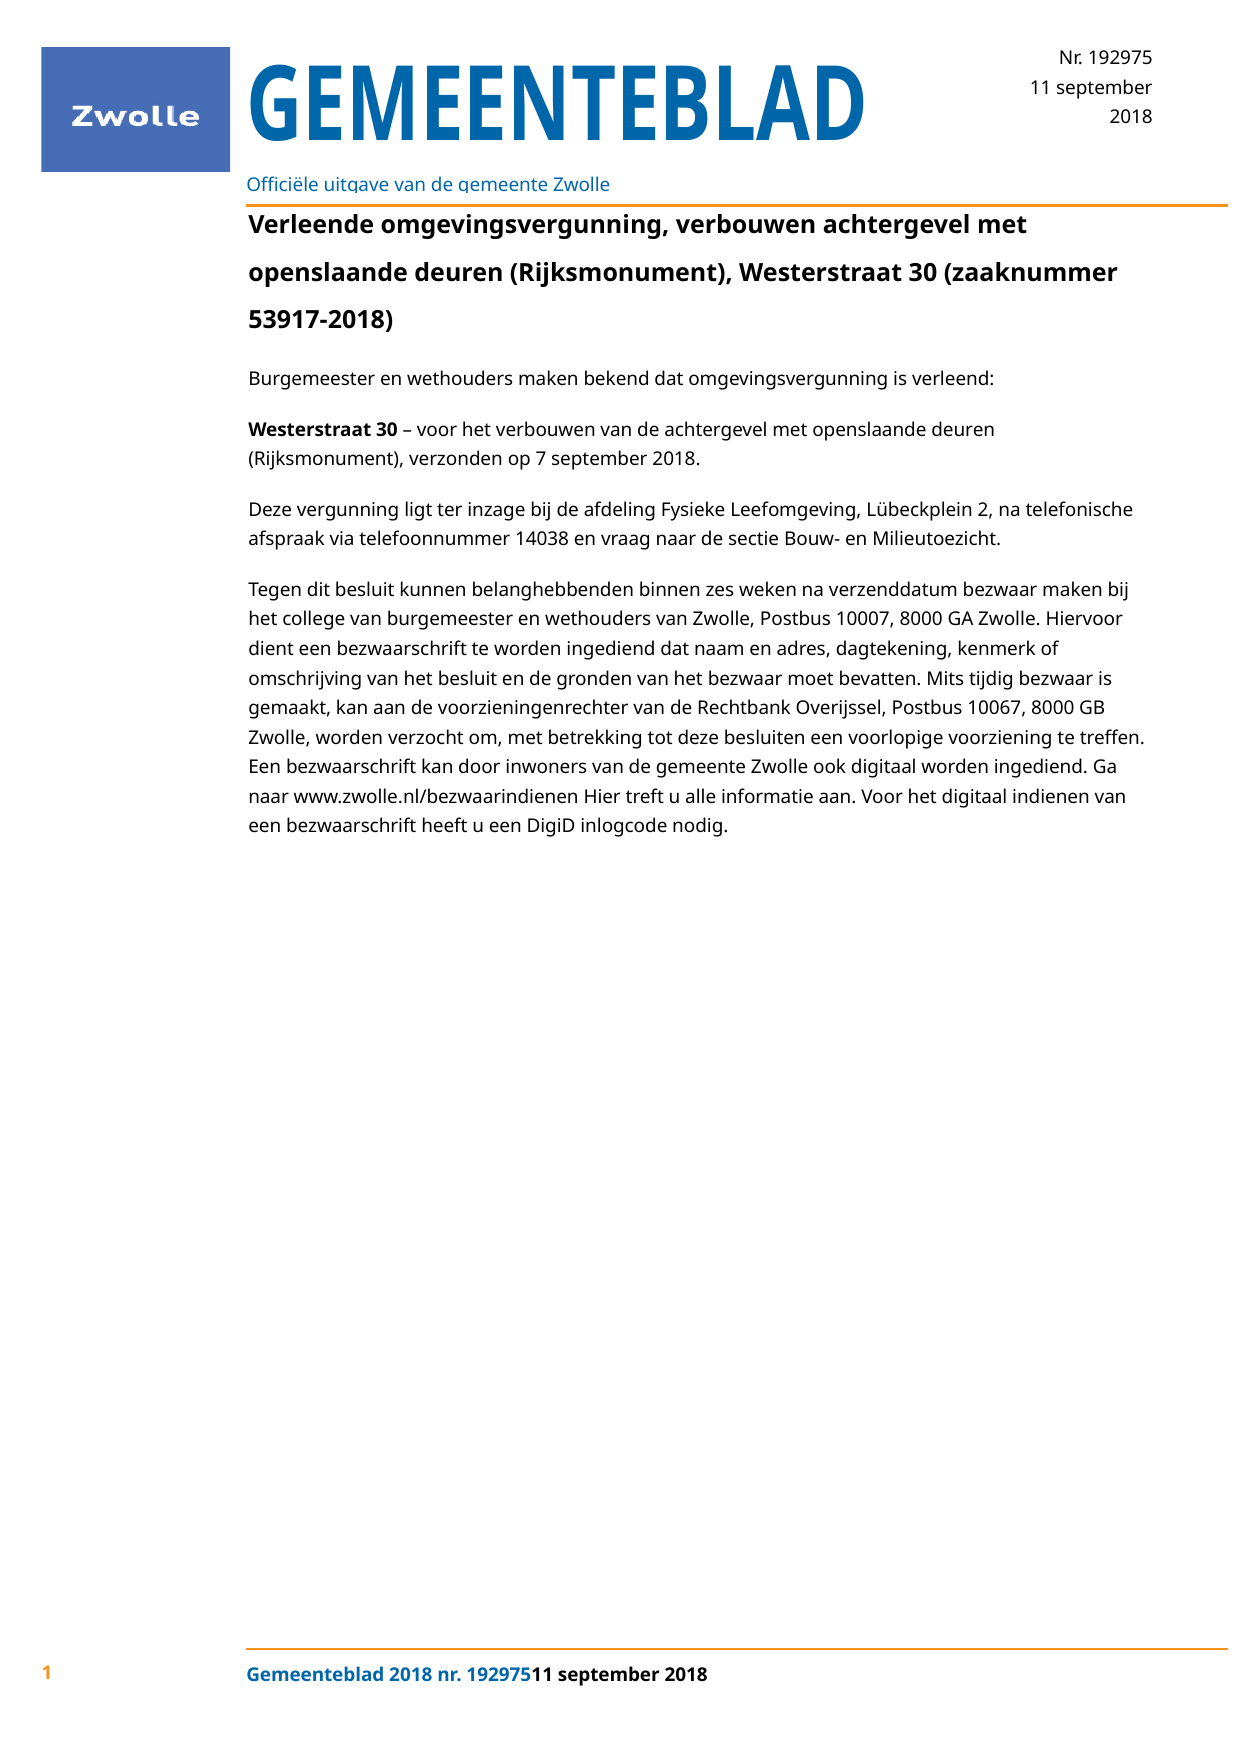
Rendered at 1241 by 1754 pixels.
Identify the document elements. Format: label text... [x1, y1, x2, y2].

text Tegen dit besluit kunnen belanghebbenden binnen zes weken na verzenddatum bezwaar maken bij het college van burgemeester en wethouders van Zwolle, Postbus 10007, 8000 GA Zwolle. Hiervoor dient een bezwaarschrift te worden ingediend dat naam en adres, dagtekening, kenmerk of omschrijving van het besluit en de gronden van het bezwaar moet bevatten. Mits tijdig bezwaar is gemaakt, kan aan de voorzieningenrechter van de Rechtbank Overijssel, Postbus 10067, 8000 GB Zwolle, worden verzocht om, met betrekking tot deze besluiten een voorlopige voorziening te treffen. Een bezwaarschrift kan door inwoners van de gemeente Zwolle ook digitaal worden ingediend. Ga naar www.zwolle.nl/bezwaarindienen Hier treft u alle informatie aan. Voor het digitaal indienen van een bezwaarschrift heeft u een DigiD inlogcode nodig. [248, 576, 1152, 838]
text Burgemeester en wethouders maken bekend dat omgevingsvergunning is verleend: [248, 366, 1152, 391]
picture [41, 47, 231, 172]
text Westerstraat 30 – voor het verbouwen van de achtergevel met openslaande deuren (Rijksmonument), verzonden op 7 september 2018. [248, 416, 1152, 471]
text Verleende omgevingsvergunning, verbouwen achtergevel met openslaande deuren (Rijksmonument), Westerstraat 30 (zaaknummer 53917-2018) [248, 207, 1152, 336]
text Deze vergunning ligt ter inzage bij de afdeling Fysieke Leefomgeving, Lübeckplein 2, na telefonische afspraak via telefoonnummer 14038 en vraag naar de sectie Bouw- en Milieutoezicht. [248, 496, 1152, 551]
